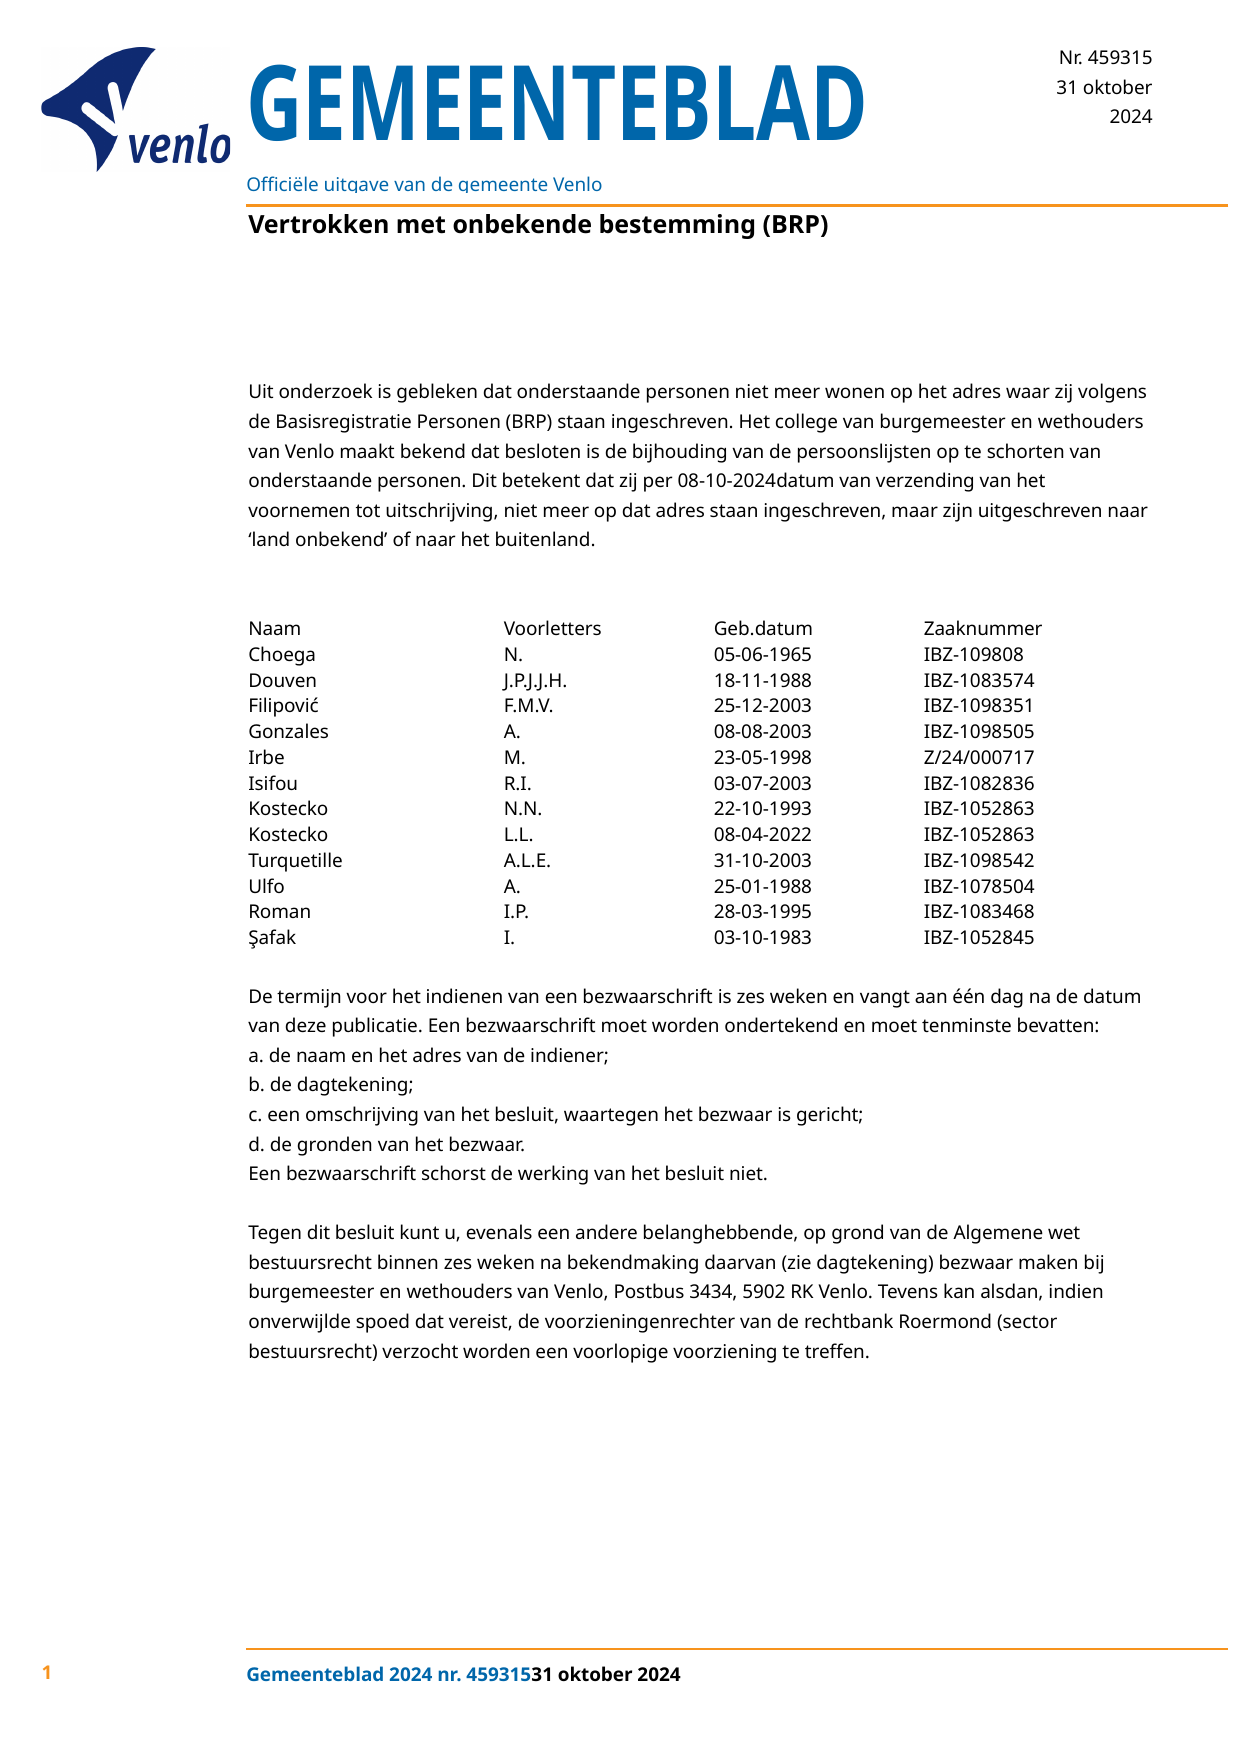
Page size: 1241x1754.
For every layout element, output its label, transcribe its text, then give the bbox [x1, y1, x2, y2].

table_cell IBZ-1052845 [924, 924, 1152, 950]
table_cell I. [504, 924, 713, 950]
table_cell IBZ-1078504 [924, 873, 1152, 898]
table_cell J.P.J.J.H. [504, 667, 713, 693]
table_cell IBZ-1083468 [924, 899, 1152, 924]
table_cell Turquetille [248, 847, 503, 873]
text a. de naam en het adres van de indiener; [248, 1042, 1152, 1068]
table_cell 25-12-2003 [714, 693, 923, 718]
table_cell I.P. [504, 899, 713, 924]
table_header Zaaknummer [924, 616, 1152, 641]
table_cell A. [504, 873, 713, 898]
table_cell Ulfo [248, 873, 503, 898]
table_header Voorletters [504, 616, 713, 641]
table_cell IBZ-1052863 [924, 821, 1152, 847]
table_cell IBZ-1098351 [924, 693, 1152, 718]
text Uit onderzoek is gebleken dat onderstaande personen niet meer wonen op het adres waar zij volgens de Basisregistratie Personen (BRP) staan ingeschreven. Het college van burgemeester en wethouders van Venlo maakt bekend dat besloten is de bijhouding van de persoonslijsten op te schorten van onderstaande personen. Dit betekent dat zij per 08-10-2024datum van verzending van het voornemen tot uitschrijving, niet meer op dat adres staan ingeschreven, maar zijn uitgeschreven naar ‘land onbekend’ of naar het buitenland. [248, 379, 1152, 552]
table_cell IBZ-1098505 [924, 719, 1152, 744]
table_cell Z/24/000717 [924, 744, 1152, 770]
table_cell 05-06-1965 [714, 641, 923, 667]
table_cell IBZ-1098542 [924, 847, 1152, 873]
table_cell N.N. [504, 796, 713, 821]
table_cell A. [504, 719, 713, 744]
table_cell 08-04-2022 [714, 821, 923, 847]
table_cell 23-05-1998 [714, 744, 923, 770]
table_cell IBZ-1052863 [924, 796, 1152, 821]
table_cell 18-11-1988 [714, 667, 923, 693]
table_cell 25-01-1988 [714, 873, 923, 898]
table_cell Gonzales [248, 719, 503, 744]
table_cell 03-10-1983 [714, 924, 923, 950]
table_cell Isifou [248, 770, 503, 796]
table_cell R.I. [504, 770, 713, 796]
table_cell M. [504, 744, 713, 770]
table_cell F.M.V. [504, 693, 713, 718]
text Vertrokken met onbekende bestemming (BRP) [248, 207, 1152, 241]
table_cell L.L. [504, 821, 713, 847]
text Een bezwaarschrift schorst de werking van het besluit niet. [248, 1160, 1152, 1186]
text b. de dagtekening; [248, 1072, 1152, 1097]
picture [41, 47, 231, 172]
table_cell IBZ-1082836 [924, 770, 1152, 796]
table_header Naam [248, 616, 503, 641]
text c. een omschrijving van het besluit, waartegen het bezwaar is gericht; [248, 1101, 1152, 1127]
table_cell N. [504, 641, 713, 667]
table_cell 22-10-1993 [714, 796, 923, 821]
table_cell Douven [248, 667, 503, 693]
table_cell A.L.E. [504, 847, 713, 873]
table_cell 31-10-2003 [714, 847, 923, 873]
text De termijn voor het indienen van een bezwaarschrift is zes weken en vangt aan één dag na de datum van deze publicatie. Een bezwaarschrift moet worden ondertekend en moet tenminste bevatten: [248, 983, 1152, 1038]
table_cell Irbe [248, 744, 503, 770]
text d. de gronden van het bezwaar. [248, 1131, 1152, 1156]
table_cell 08-08-2003 [714, 719, 923, 744]
table_cell 28-03-1995 [714, 899, 923, 924]
table_cell Filipović [248, 693, 503, 718]
table_cell Kostecko [248, 796, 503, 821]
table_cell 03-07-2003 [714, 770, 923, 796]
table_cell Choega [248, 641, 503, 667]
text Tegen dit besluit kunt u, evenals een andere belanghebbende, op grond van de Algemene wet bestuursrecht binnen zes weken na bekendmaking daarvan (zie dagtekening) bezwaar maken bij burgemeester en wethouders van Venlo, Postbus 3434, 5902 RK Venlo. Tevens kan alsdan, indien onverwijlde spoed dat vereist, de voorzieningenrechter van de rechtbank Roermond (sector bestuursrecht) verzocht worden een voorlopige voorziening te treffen. [248, 1219, 1152, 1363]
table_cell Roman [248, 899, 503, 924]
table_header Geb.datum [714, 616, 923, 641]
table_cell Kostecko [248, 821, 503, 847]
table_cell Şafak [248, 924, 503, 950]
table_cell IBZ-1083574 [924, 667, 1152, 693]
table_cell IBZ-109808 [924, 641, 1152, 667]
